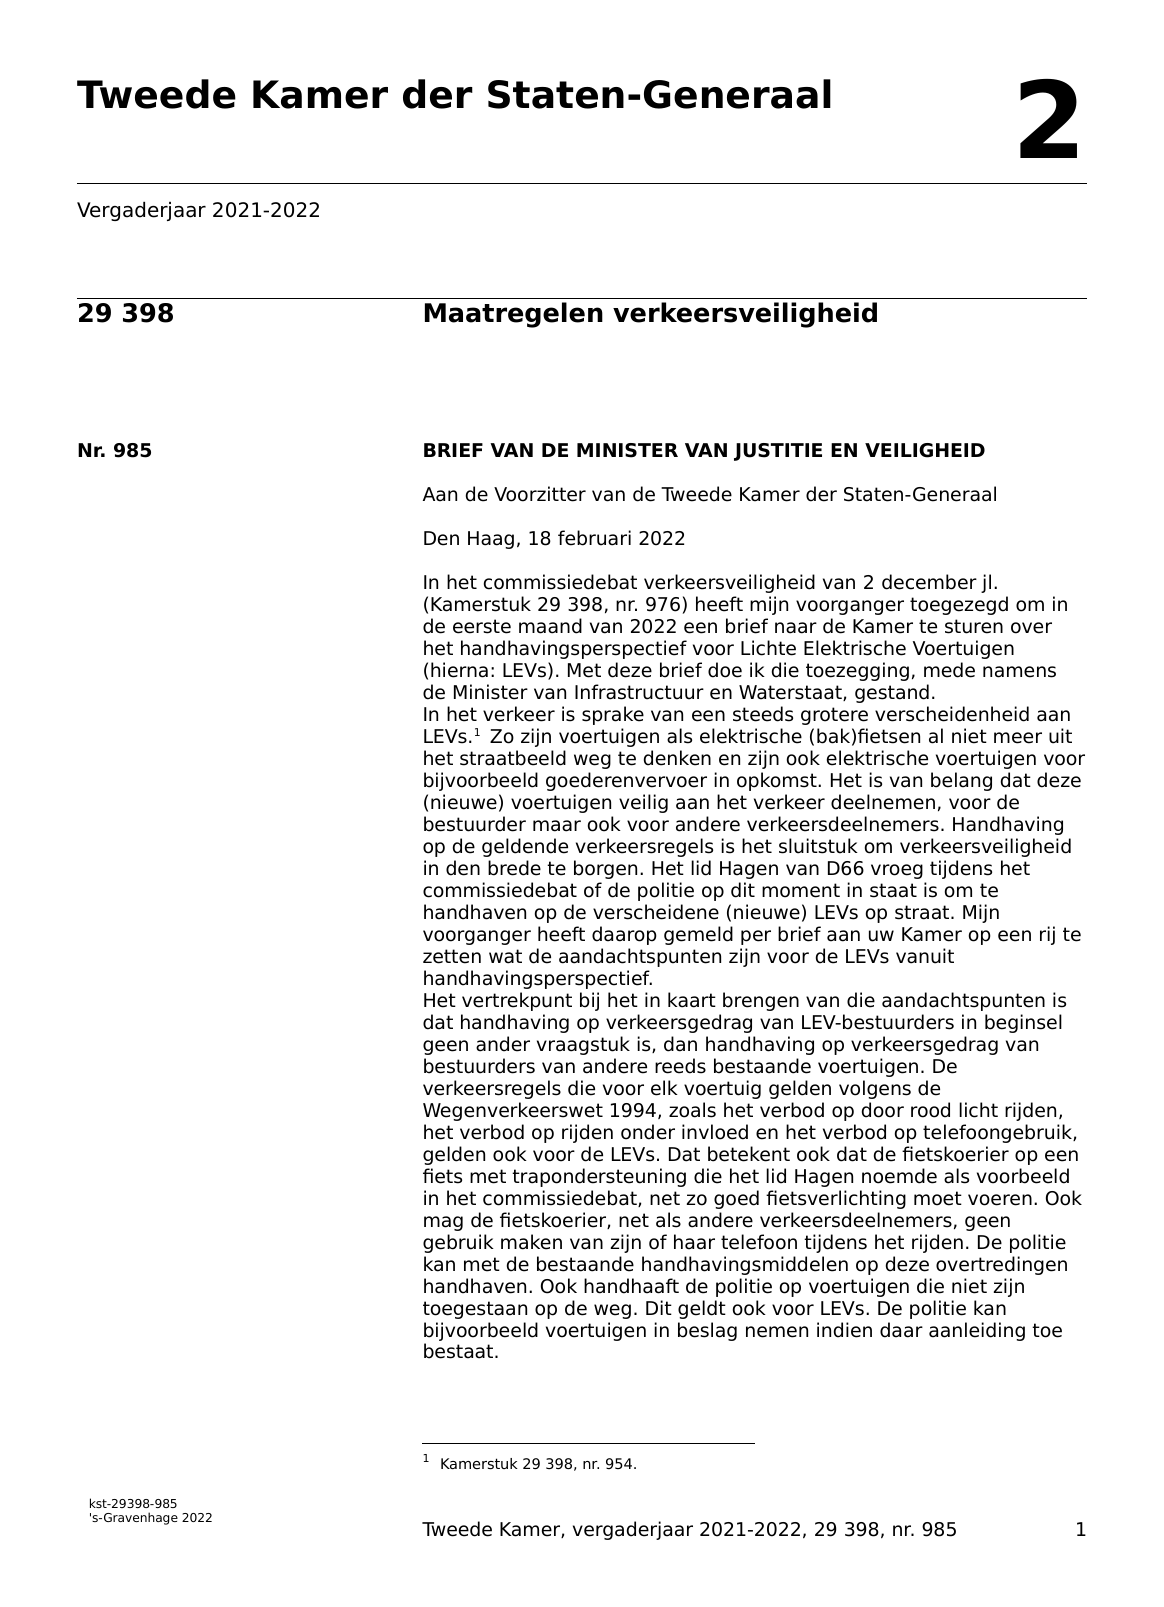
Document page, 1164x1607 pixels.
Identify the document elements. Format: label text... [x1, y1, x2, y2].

text Aan de Voorzitter van de Tweede Kamer der Staten-Generaal [422, 484, 1087, 506]
subtitle Nr. 985 BRIEF VAN DE MINISTER VAN JUSTITIE EN VEILIGHEID [77, 440, 1087, 462]
table_header Tweede Kamer der Staten-Generaal [77, 59, 886, 183]
table_cell Vergaderjaar 2021-2022 [77, 184, 1087, 298]
subtitle 29 398 Maatregelen verkeersveiligheid [77, 299, 1087, 329]
text In het commissiedebat verkeersveiligheid van 2 december jl. (Kamerstuk 29 398, nr. 976) heeft mijn voorganger toegezegd om in de eerste maand van 2022 een brief naar de Kamer te sturen over het handhavingsperspectief voor Lichte Elektrische Voertuigen (hierna: LEVs). Met deze brief doe ik die toezegging, mede namens de Minister van Infrastructuur en Waterstaat, gestand. [422, 572, 1087, 704]
text In het verkeer is sprake van een steeds grotere verscheidenheid aan LEVs. Zo zijn voertuigen als elektrische (bak)fietsen al niet meer uit het straatbeeld weg te denken en zijn ook elektrische voertuigen voor bijvoorbeeld goederenvervoer in opkomst. Het is van belang dat deze (nieuwe) voertuigen veilig aan het verkeer deelnemen, voor de bestuurder maar ook voor andere verkeersdeelnemers. Handhaving op de geldende verkeersregels is het sluitstuk om verkeersveiligheid in den brede te borgen. Het lid Hagen van D66 vroeg tijdens het commissiedebat of de politie op dit moment in staat is om te handhaven op de verscheidene (nieuwe) LEVs op straat. Mijn voorganger heeft daarop gemeld per brief aan uw Kamer op een rij te zetten wat de aandachtspunten zijn voor de LEVs vanuit handhavingsperspectief. [422, 704, 1087, 990]
text Den Haag, 18 februari 2022 [422, 528, 1087, 550]
text Kamerstuk 29 398, nr. 954. [422, 1452, 1087, 1474]
text 's-Gravenhage 2022 [88, 1511, 323, 1525]
text Het vertrekpunt bij het in kaart brengen van die aandachtspunten is dat handhaving op verkeersgedrag van LEV-bestuurders in beginsel geen ander vraagstuk is, dan handhaving op verkeersgedrag van bestuurders van andere reeds bestaande voertuigen. De verkeersregels die voor elk voertuig gelden volgens de Wegenverkeerswet 1994, zoals het verbod op door rood licht rijden, het verbod op rijden onder invloed en het verbod op telefoongebruik, gelden ook voor de LEVs. Dat betekent ook dat de fietskoerier op een fiets met trapondersteuning die het lid Hagen noemde als voorbeeld in het commissiedebat, net zo goed fietsverlichting moet voeren. Ook mag de fietskoerier, net als andere verkeersdeelnemers, geen gebruik maken van zijn of haar telefoon tijdens het rijden. De politie kan met de bestaande handhavingsmiddelen op deze overtredingen handhaven. Ook handhaaft de politie op voertuigen die niet zijn toegestaan op de weg. Dit geldt ook voor LEVs. De politie kan bijvoorbeeld voertuigen in beslag nemen indien daar aanleiding toe bestaat. [422, 990, 1087, 1363]
text kst-29398-985 [88, 1497, 323, 1511]
table_header 2 [886, 59, 1087, 183]
